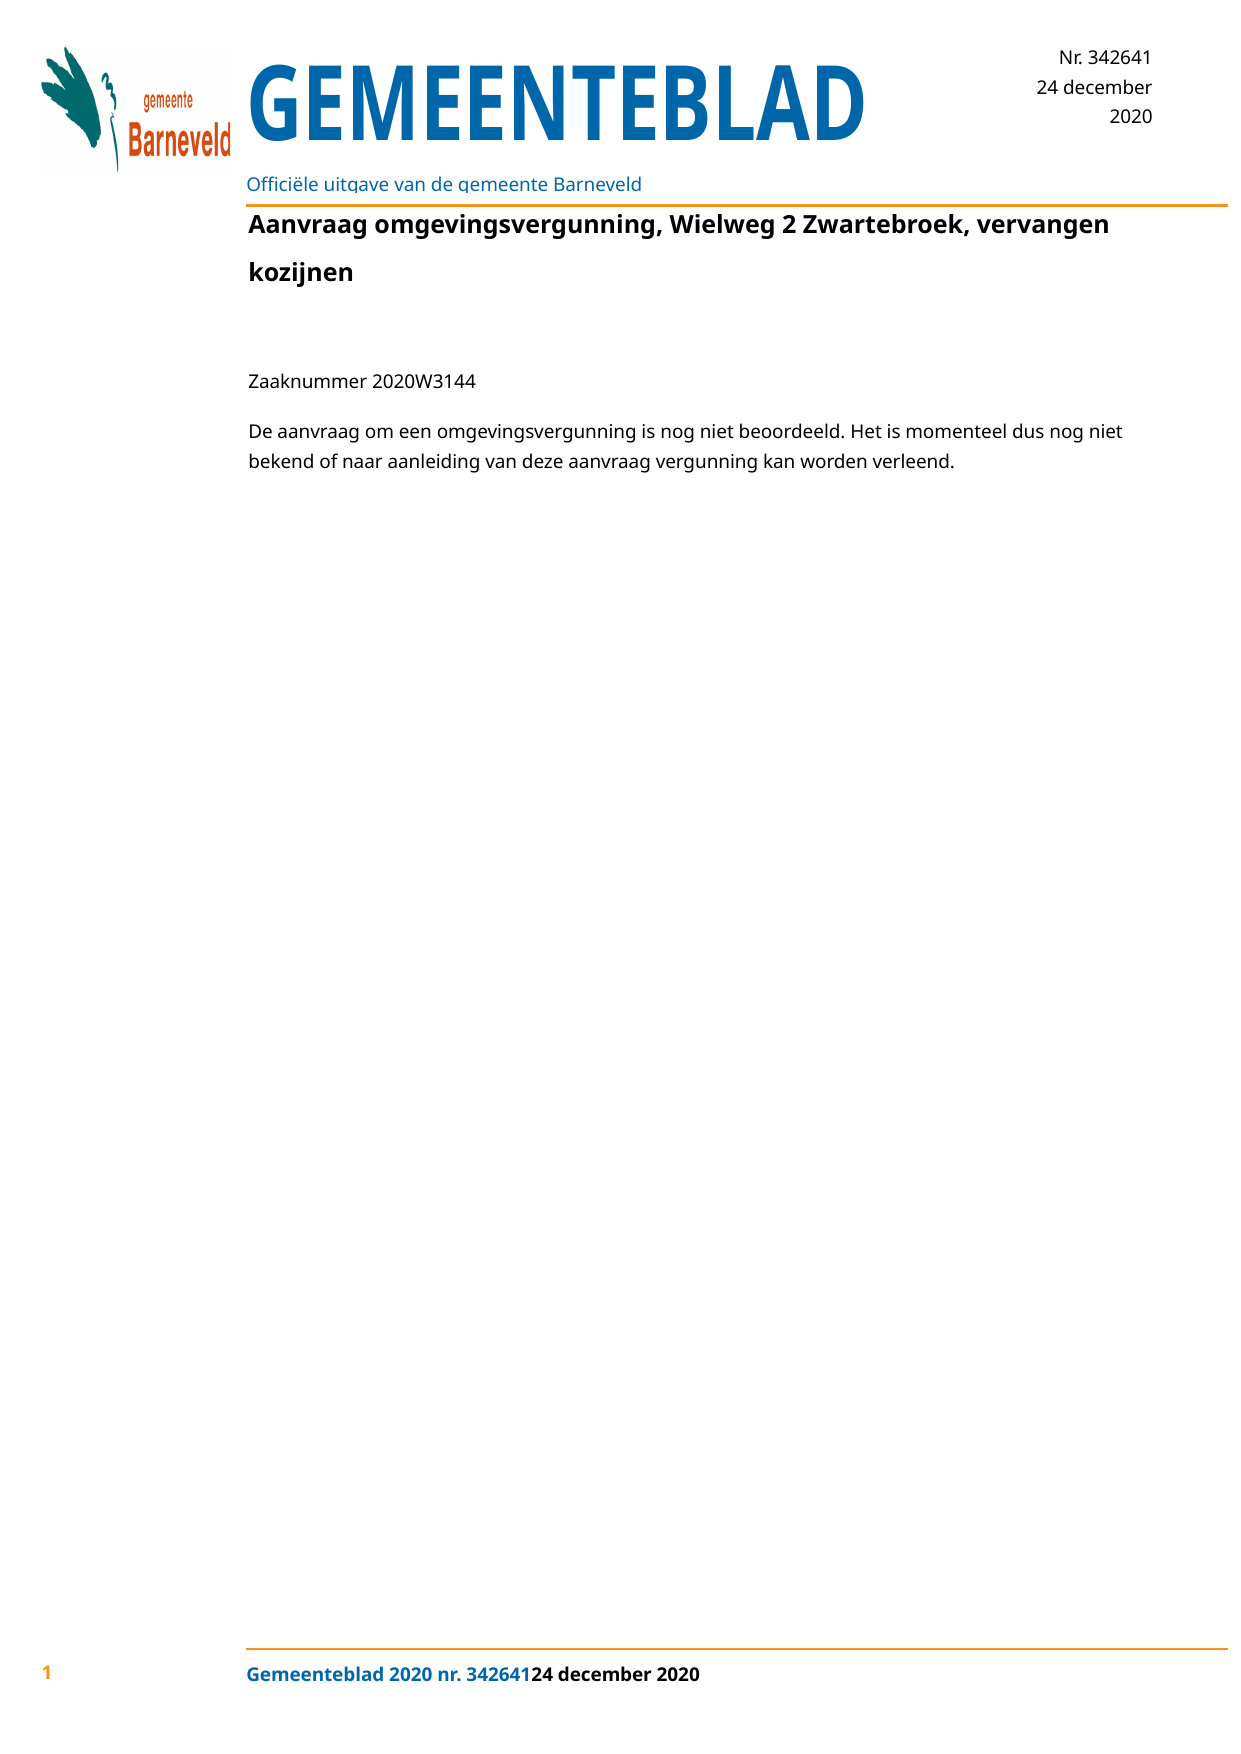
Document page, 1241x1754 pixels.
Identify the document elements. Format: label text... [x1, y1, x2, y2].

picture [41, 47, 231, 172]
text Aanvraag omgevingsvergunning, Wielweg 2 Zwartebroek, vervangen kozijnen [248, 207, 1152, 288]
text Zaaknummer 2020W3144 [248, 368, 1152, 394]
text De aanvraag om een omgevingsvergunning is nog niet beoordeeld. Het is momenteel dus nog niet bekend of naar aanleiding van deze aanvraag vergunning kan worden verleend. [248, 419, 1152, 474]
